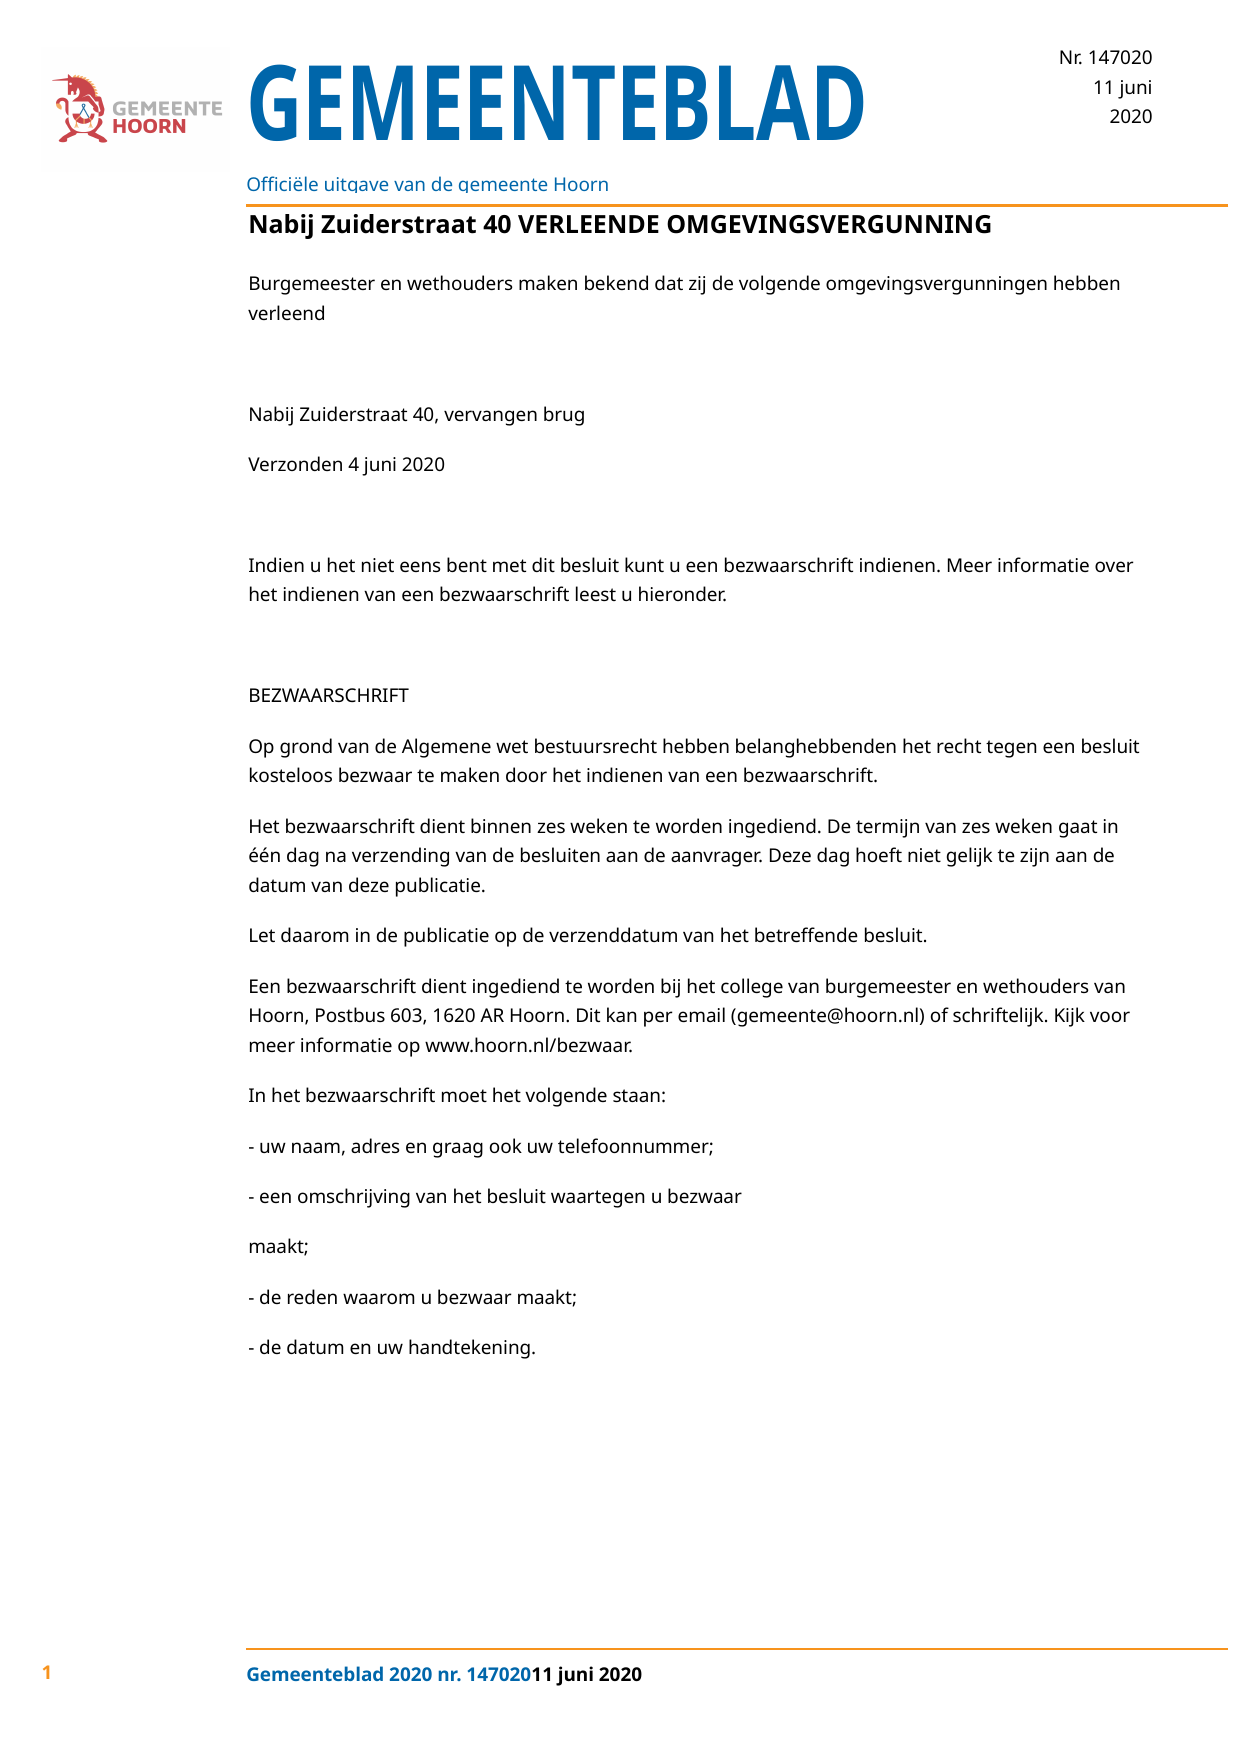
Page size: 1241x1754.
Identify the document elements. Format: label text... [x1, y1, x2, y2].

text - de reden waarom u bezwaar maakt; [248, 1284, 1152, 1310]
picture [41, 47, 231, 172]
text Nabij Zuiderstraat 40, vervangen brug [248, 401, 1152, 426]
text Let daarom in de publicatie op de verzenddatum van het betreffende besluit. [248, 922, 1152, 948]
text Burgemeester en wethouders maken bekend dat zij de volgende omgevingsvergunningen hebben verleend [248, 270, 1152, 326]
text Indien u het niet eens bent met dit besluit kunt u een bezwaarschrift indienen. Meer informatie over het indienen van een bezwaarschrift leest u hieronder. [248, 552, 1152, 607]
text Een bezwaarschrift dient ingediend te worden bij het college van burgemeester en wethouders van Hoorn, Postbus 603, 1620 AR Hoorn. Dit kan per email (gemeente@hoorn.nl) of schriftelijk. Kijk voor meer informatie op www.hoorn.nl/bezwaar. [248, 973, 1152, 1058]
text - uw naam, adres en graag ook uw telefoonnummer; [248, 1133, 1152, 1158]
text Het bezwaarschrift dient binnen zes weken te worden ingediend. De termijn van zes weken gaat in één dag na verzending van de besluiten aan de aanvrager. Deze dag hoeft niet gelijk te zijn aan de datum van deze publicatie. [248, 813, 1152, 898]
text - een omschrijving van het besluit waartegen u bezwaar [248, 1183, 1152, 1209]
text Verzonden 4 juni 2020 [248, 451, 1152, 477]
text Nabij Zuiderstraat 40 VERLEENDE OMGEVINGSVERGUNNING [248, 207, 1152, 241]
text maakt; [248, 1234, 1152, 1259]
text BEZWAARSCHRIFT [248, 682, 1152, 708]
text In het bezwaarschrift moet het volgende staan: [248, 1082, 1152, 1108]
text - de datum en uw handtekening. [248, 1334, 1152, 1360]
text Op grond van de Algemene wet bestuursrecht hebben belanghebbenden het recht tegen een besluit kosteloos bezwaar te maken door het indienen van een bezwaarschrift. [248, 733, 1152, 788]
